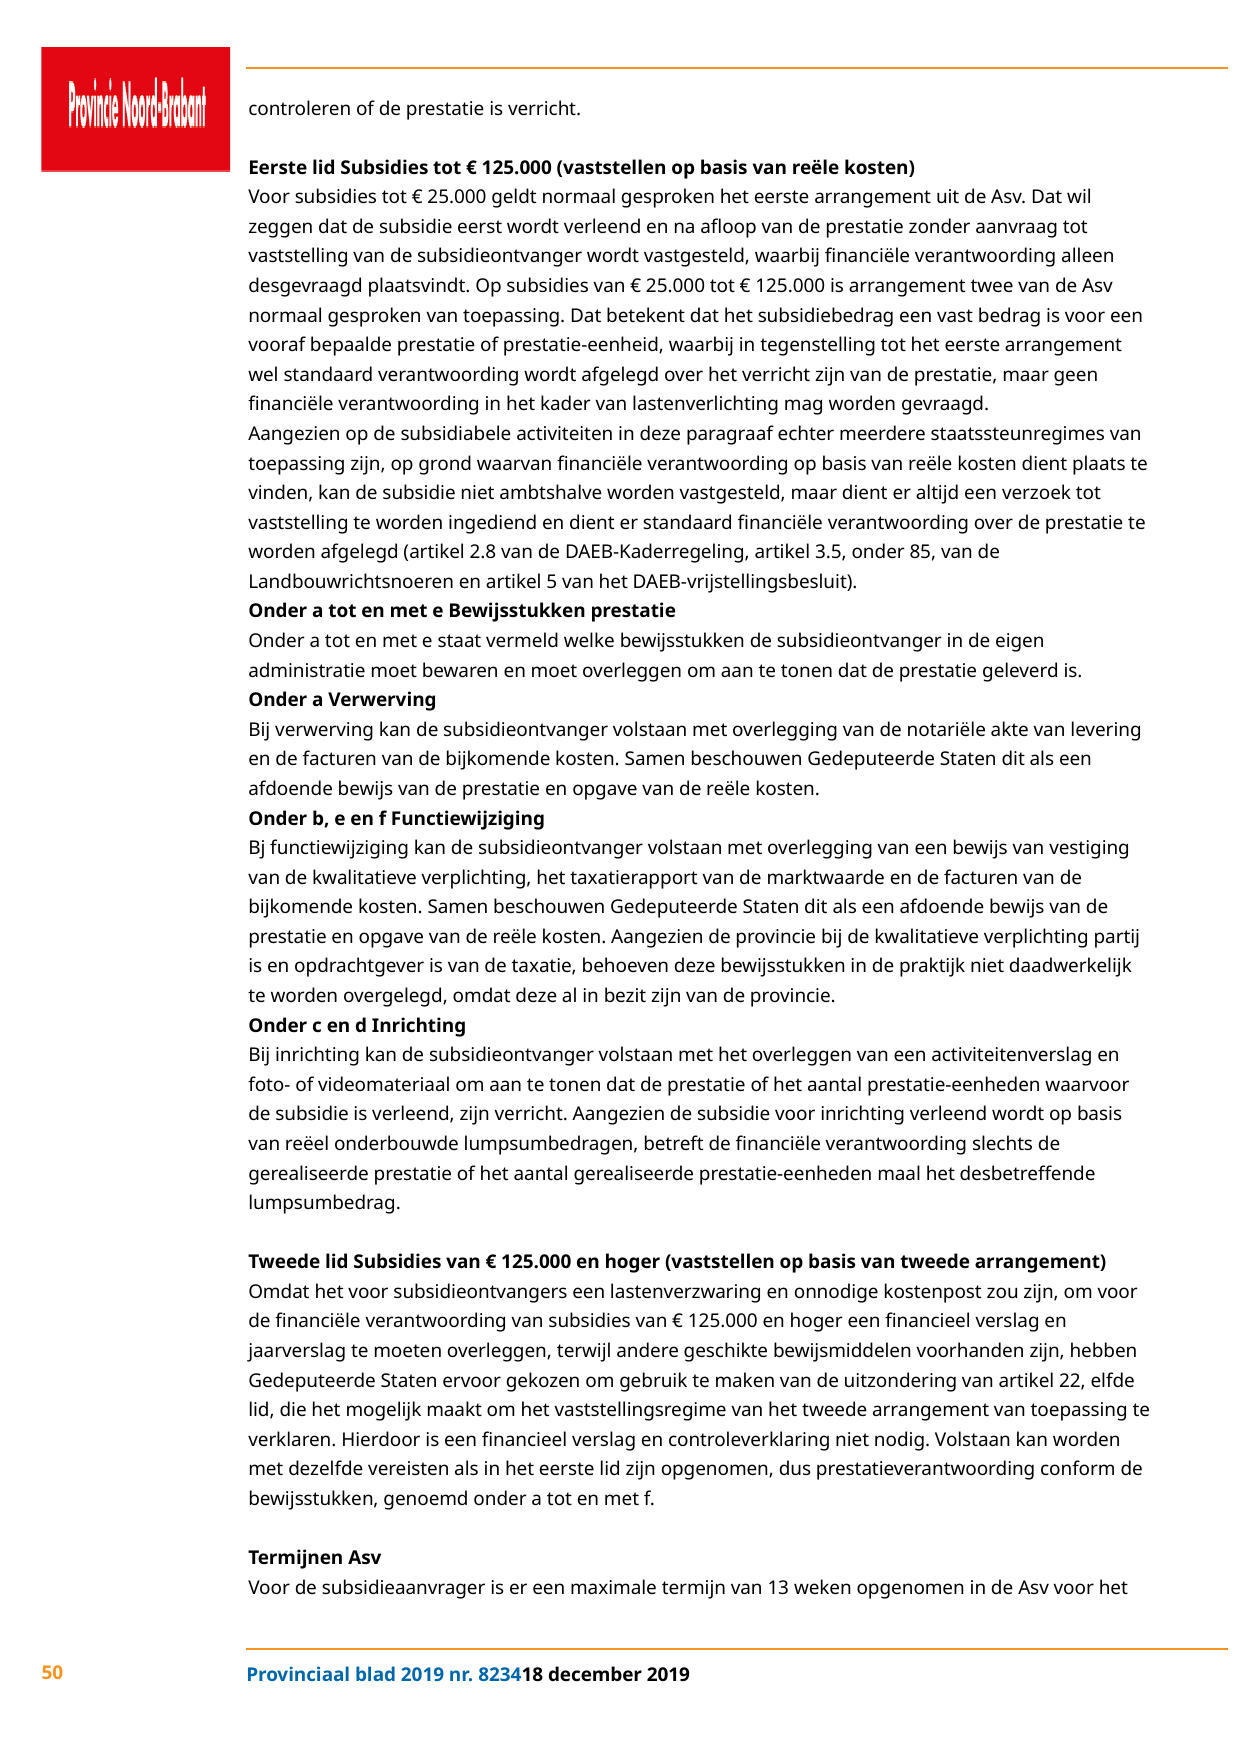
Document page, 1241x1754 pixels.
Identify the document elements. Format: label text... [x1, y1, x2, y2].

text Termijnen Asv [248, 1544, 1152, 1570]
text Onder a tot en met e staat vermeld welke bewijsstukken de subsidieontvanger in de eigen administratie moet bewaren en moet overleggen om aan te tonen dat de prestatie geleverd is. [248, 627, 1152, 683]
text Eerste lid Subsidies tot € 125.000 (vaststellen op basis van reële kosten) [248, 154, 1152, 180]
text Aangezien op de subsidiabele activiteiten in deze paragraaf echter meerdere staatssteunregimes van toepassing zijn, op grond waarvan financiële verantwoording op basis van reële kosten dient plaats te vinden, kan de subsidie niet ambtshalve worden vastgesteld, maar dient er altijd een verzoek tot vaststelling te worden ingediend en dient er standaard financiële verantwoording over de prestatie te worden afgelegd (artikel 2.8 van de DAEB-Kaderregeling, artikel 3.5, onder 85, van de Landbouwrichtsnoeren en artikel 5 van het DAEB-vrijstellingsbesluit). [248, 420, 1152, 594]
text Voor subsidies tot € 25.000 geldt normaal gesproken het eerste arrangement uit de Asv. Dat wil zeggen dat de subsidie eerst wordt verleend en na afloop van de prestatie zonder aanvraag tot vaststelling van de subsidieontvanger wordt vastgesteld, waarbij financiële verantwoording alleen desgevraagd plaatsvindt. Op subsidies van € 25.000 tot € 125.000 is arrangement twee van de Asv normaal gesproken van toepassing. Dat betekent dat het subsidiebedrag een vast bedrag is voor een vooraf bepaalde prestatie of prestatie-eenheid, waarbij in tegenstelling tot het eerste arrangement wel standaard verantwoording wordt afgelegd over het verricht zijn van de prestatie, maar geen financiële verantwoording in het kader van lastenverlichting mag worden gevraagd. [248, 183, 1152, 416]
text Omdat het voor subsidieontvangers een lastenverzwaring en onnodige kostenpost zou zijn, om voor de financiële verantwoording van subsidies van € 125.000 en hoger een financieel verslag en jaarverslag te moeten overleggen, terwijl andere geschikte bewijsmiddelen voorhanden zijn, hebben Gedeputeerde Staten ervoor gekozen om gebruik te maken van de uitzondering van artikel 22, elfde lid, die het mogelijk maakt om het vaststellingsregime van het tweede arrangement van toepassing te verklaren. Hierdoor is een financieel verslag en controleverklaring niet nodig. Volstaan kan worden met dezelfde vereisten als in het eerste lid zijn opgenomen, dus prestatieverantwoording conform de bewijsstukken, genoemd onder a tot en met f. [248, 1278, 1152, 1511]
text Bij inrichting kan de subsidieontvanger volstaan met het overleggen van een activiteitenverslag en foto- of videomateriaal om aan te tonen dat de prestatie of het aantal prestatie-eenheden waarvoor de subsidie is verleend, zijn verricht. Aangezien de subsidie voor inrichting verleend wordt op basis van reëel onderbouwde lumpsumbedragen, betreft de financiële verantwoording slechts de gerealiseerde prestatie of het aantal gerealiseerde prestatie-eenheden maal het desbetreffende lumpsumbedrag. [248, 1041, 1152, 1215]
picture [41, 47, 231, 172]
text Bj functiewijziging kan de subsidieontvanger volstaan met overlegging van een bewijs van vestiging van de kwalitatieve verplichting, het taxatierapport van de marktwaarde en de facturen van de bijkomende kosten. Samen beschouwen Gedeputeerde Staten dit als een afdoende bewijs van de prestatie en opgave van de reële kosten. Aangezien de provincie bij de kwalitatieve verplichting partij is en opdrachtgever is van de taxatie, behoeven deze bewijsstukken in de praktijk niet daadwerkelijk te worden overgelegd, omdat deze al in bezit zijn van de provincie. [248, 834, 1152, 1008]
text controleren of de prestatie is verricht. [248, 95, 1152, 121]
text Voor de subsidieaanvrager is er een maximale termijn van 13 weken opgenomen in de Asv voor het [248, 1574, 1152, 1600]
text Tweede lid Subsidies van € 125.000 en hoger (vaststellen op basis van tweede arrangement) [248, 1248, 1152, 1274]
text Bij verwerving kan de subsidieontvanger volstaan met overlegging van de notariële akte van levering en de facturen van de bijkomende kosten. Samen beschouwen Gedeputeerde Staten dit als een afdoende bewijs van de prestatie en opgave van de reële kosten. [248, 716, 1152, 801]
text Onder a Verwerving [248, 686, 1152, 712]
text Onder b, e en f Functiewijziging [248, 805, 1152, 831]
text Onder a tot en met e Bewijsstukken prestatie [248, 598, 1152, 623]
text Onder c en d Inrichting [248, 1012, 1152, 1038]
